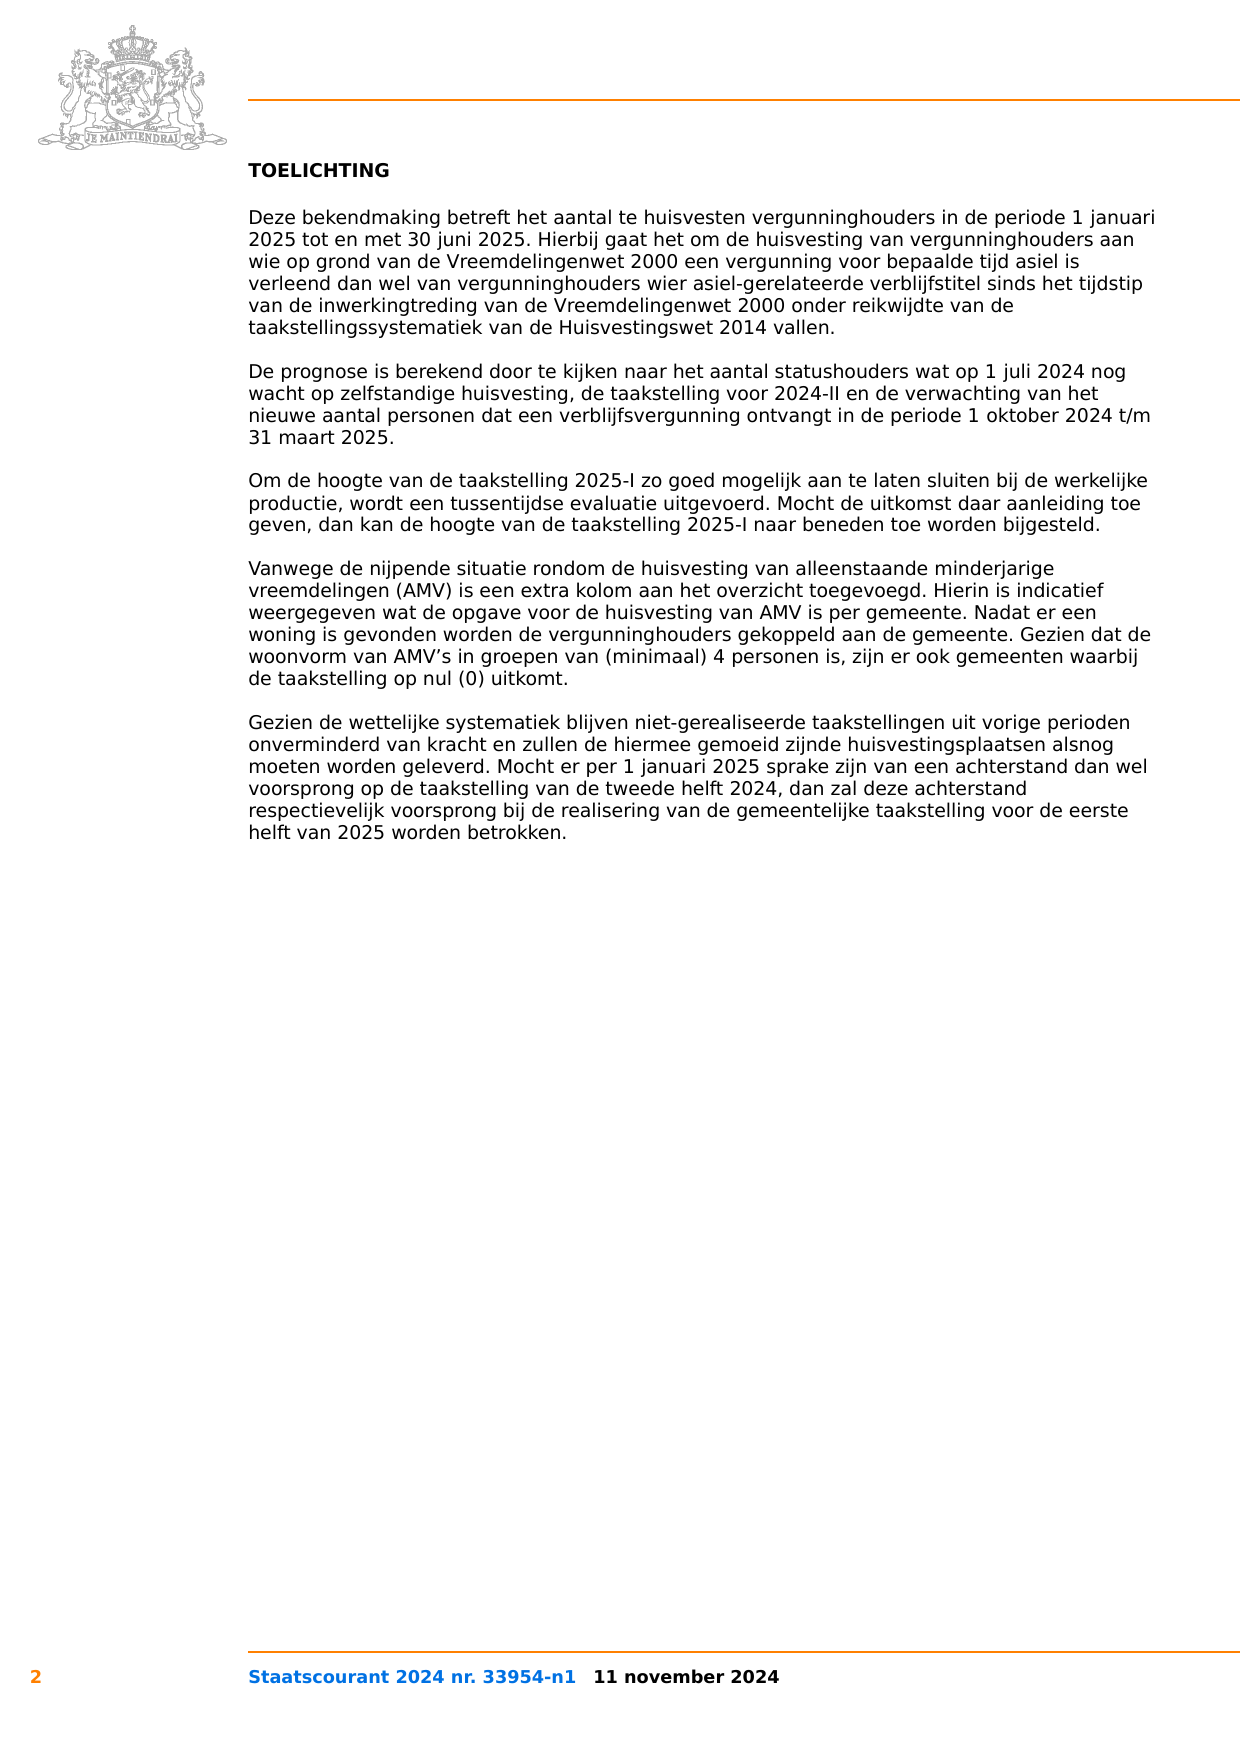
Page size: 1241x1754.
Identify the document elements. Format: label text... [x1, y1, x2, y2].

text Om de hoogte van de taakstelling 2025-I zo goed mogelijk aan te laten sluiten bij de werkelijke productie, wordt een tussentijdse evaluatie uitgevoerd. Mocht de uitkomst daar aanleiding toe geven, dan kan de hoogte van de taakstelling 2025-I naar beneden toe worden bijgesteld. [248, 470, 1163, 536]
text De prognose is berekend door te kijken naar het aantal statushouders wat op 1 juli 2024 nog wacht op zelfstandige huisvesting, de taakstelling voor 2024-II en de verwachting van het nieuwe aantal personen dat een verblijfsvergunning ontvangt in de periode 1 oktober 2024 t/m 31 maart 2025. [248, 361, 1163, 448]
picture [38, 25, 227, 150]
subtitle TOELICHTING [248, 160, 1163, 182]
text Deze bekendmaking betreft het aantal te huisvesten vergunninghouders in de periode 1 januari 2025 tot en met 30 juni 2025. Hierbij gaat het om de huisvesting van vergunninghouders aan wie op grond van de Vreemdelingenwet 2000 een vergunning voor bepaalde tijd asiel is verleend dan wel van vergunninghouders wier asiel-gerelateerde verblijfstitel sinds het tijdstip van de inwerkingtreding van de Vreemdelingenwet 2000 onder reikwijdte van de taakstellingssystematiek van de Huisvestingswet 2014 vallen. [248, 207, 1163, 339]
text Vanwege de nijpende situatie rondom de huisvesting van alleenstaande minderjarige vreemdelingen (AMV) is een extra kolom aan het overzicht toegevoegd. Hierin is indicatief weergegeven wat de opgave voor de huisvesting van AMV is per gemeente. Nadat er een woning is gevonden worden de vergunninghouders gekoppeld aan de gemeente. Gezien dat de woonvorm van AMV’s in groepen van (minimaal) 4 personen is, zijn er ook gemeenten waarbij de taakstelling op nul (0) uitkomt. [248, 558, 1163, 690]
text Gezien de wettelijke systematiek blijven niet-gerealiseerde taakstellingen uit vorige perioden onverminderd van kracht en zullen de hiermee gemoeid zijnde huisvestingsplaatsen alsnog moeten worden geleverd. Mocht er per 1 januari 2025 sprake zijn van een achterstand dan wel voorsprong op de taakstelling van de tweede helft 2024, dan zal deze achterstand respectievelijk voorsprong bij de realisering van de gemeentelijke taakstelling voor de eerste helft van 2025 worden betrokken. [248, 712, 1163, 844]
